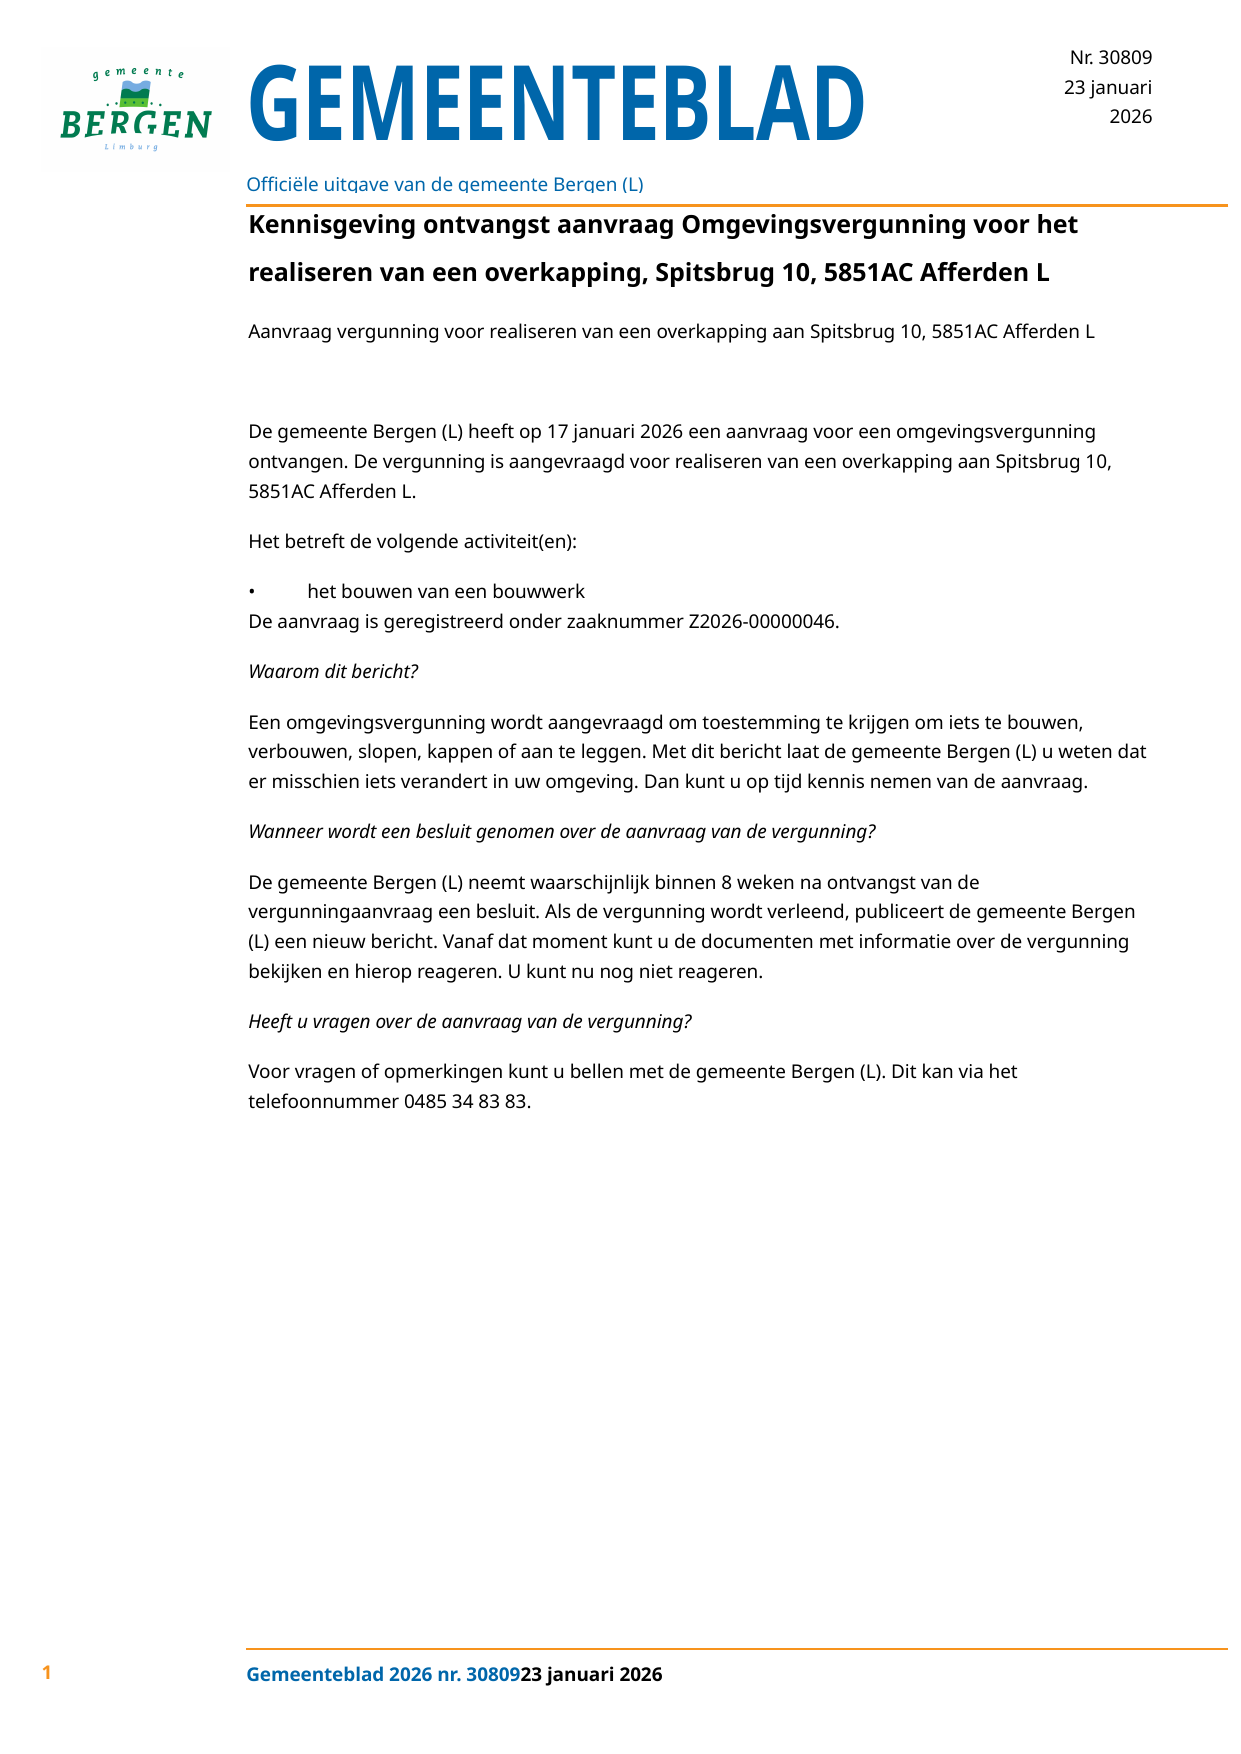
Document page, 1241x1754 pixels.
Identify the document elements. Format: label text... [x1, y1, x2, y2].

text Heeft u vragen over de aanvraag van de vergunning? [248, 1008, 1152, 1034]
text Wanneer wordt een besluit genomen over de aanvraag van de vergunning? [248, 819, 1152, 844]
text Voor vragen of opmerkingen kunt u bellen met de gemeente Bergen (L). Dit kan via het telefoonnummer 0485 34 83 83. [248, 1059, 1152, 1114]
text De gemeente Bergen (L) neemt waarschijnlijk binnen 8 weken na ontvangst van de vergunningaanvraag een besluit. Als de vergunning wordt verleend, publiceert de gemeente Bergen (L) een nieuw bericht. Vanaf dat moment kunt u de documenten met informatie over de vergunning bekijken en hierop reageren. U kunt nu nog niet reageren. [248, 869, 1152, 984]
text Aanvraag vergunning voor realiseren van een overkapping aan Spitsbrug 10, 5851AC Afferden L [248, 318, 1152, 344]
picture [41, 47, 231, 172]
text Een omgevingsvergunning wordt aangevraagd om toestemming te krijgen om iets te bouwen, verbouwen, slopen, kappen of aan te leggen. Met dit bericht laat de gemeente Bergen (L) u weten dat er misschien iets verandert in uw omgeving. Dan kunt u op tijd kennis nemen van de aanvraag. [248, 709, 1152, 794]
text Kennisgeving ontvangst aanvraag Omgevingsvergunning voor het realiseren van een overkapping, Spitsbrug 10, 5851AC Afferden L [248, 207, 1152, 288]
text Waarom dit bericht? [248, 659, 1152, 684]
list het bouwen van een bouwwerk [248, 579, 1152, 604]
text De aanvraag is geregistreerd onder zaaknummer Z2026-00000046. [248, 608, 1152, 634]
text Het betreft de volgende activiteit(en): [248, 528, 1152, 554]
text De gemeente Bergen (L) heeft op 17 januari 2026 een aanvraag voor een omgevingsvergunning ontvangen. De vergunning is aangevraagd voor realiseren van een overkapping aan Spitsbrug 10, 5851AC Afferden L. [248, 419, 1152, 504]
